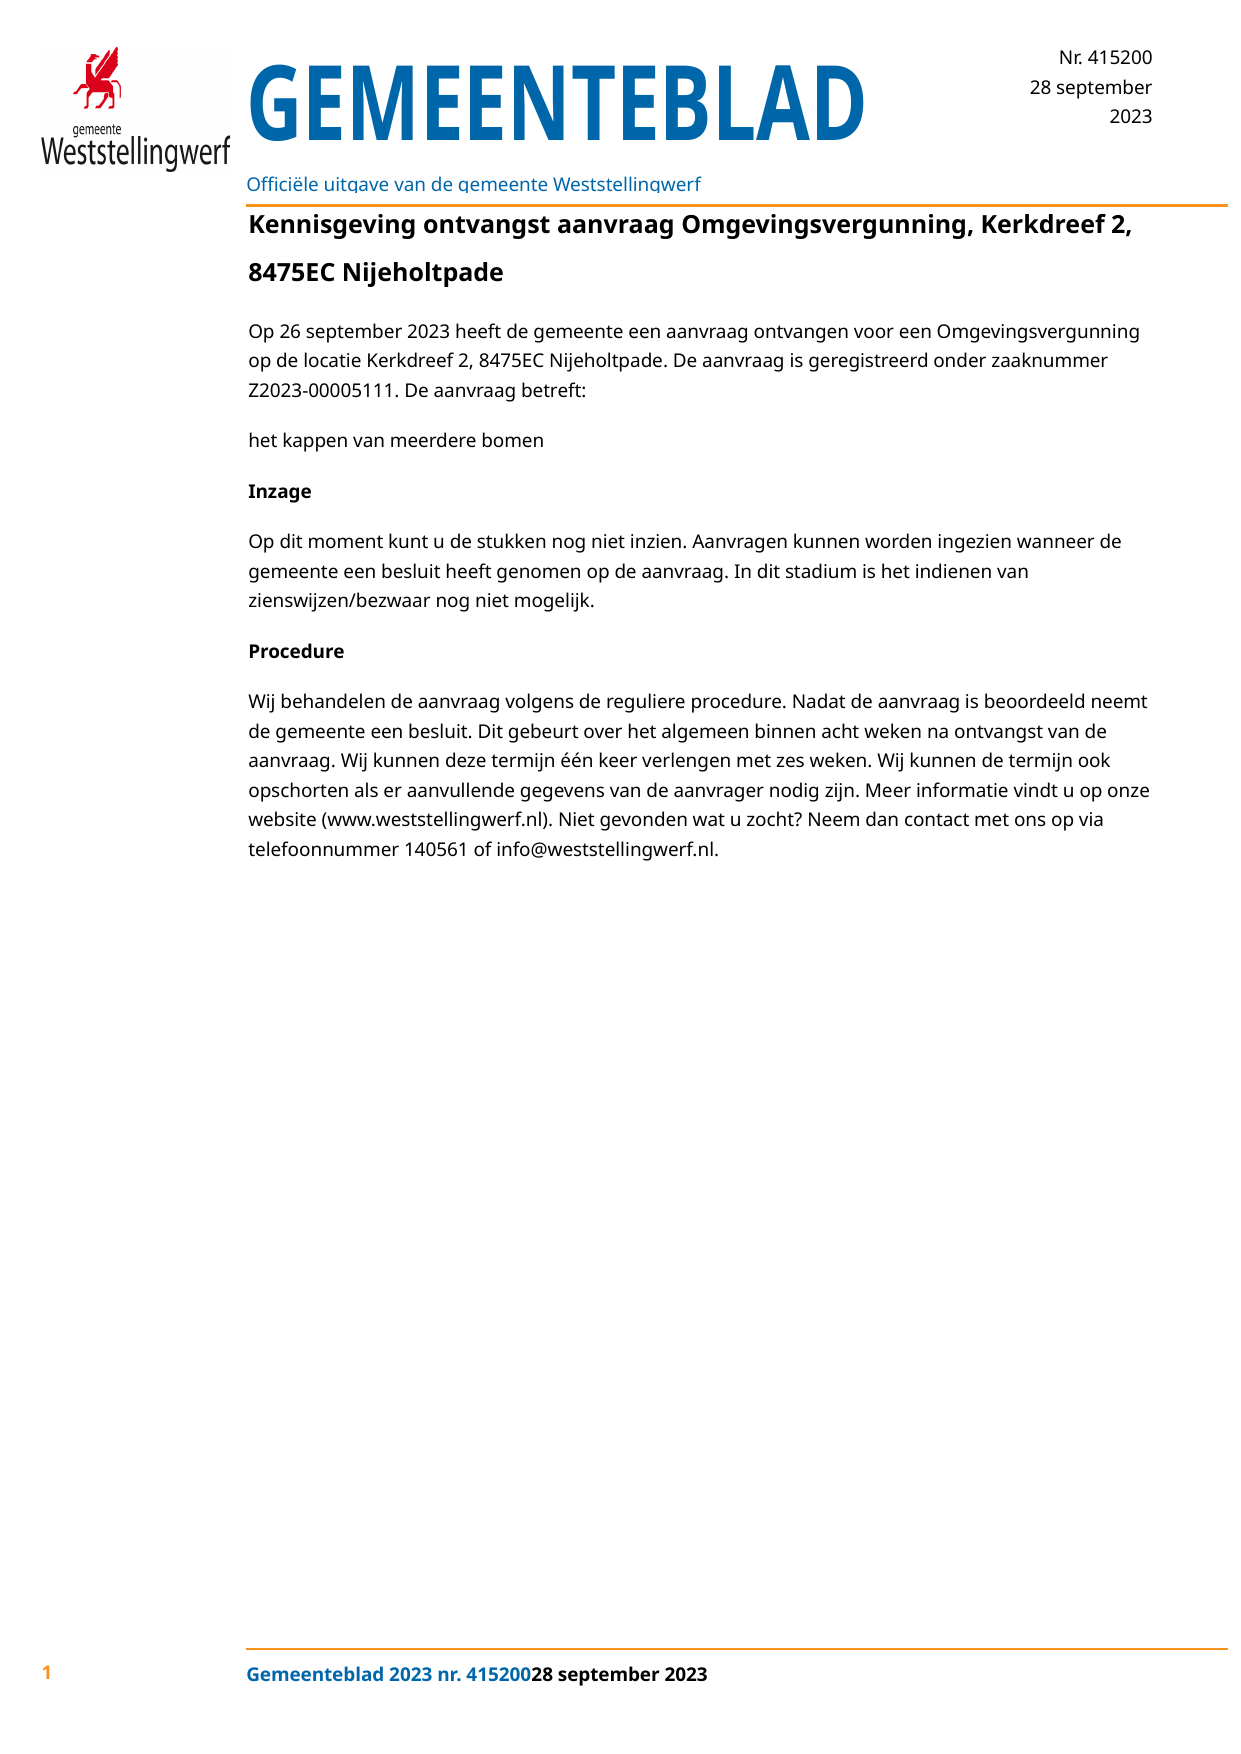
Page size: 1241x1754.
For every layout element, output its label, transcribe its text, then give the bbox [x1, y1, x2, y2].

text Kennisgeving ontvangst aanvraag Omgevingsvergunning, Kerkdreef 2, 8475EC Nijeholtpade [248, 207, 1152, 288]
text Inzage [248, 478, 1152, 504]
text het kappen van meerdere bomen [248, 427, 1152, 453]
picture [41, 47, 231, 172]
text Procedure [248, 638, 1152, 664]
text Wij behandelen de aanvraag volgens de reguliere procedure. Nadat de aanvraag is beoordeeld neemt de gemeente een besluit. Dit gebeurt over het algemeen binnen acht weken na ontvangst van de aanvraag. Wij kunnen deze termijn één keer verlengen met zes weken. Wij kunnen de termijn ook opschorten als er aanvullende gegevens van de aanvrager nodig zijn. Meer informatie vindt u op onze website (www.weststellingwerf.nl). Niet gevonden wat u zocht? Neem dan contact met ons op via telefoonnummer 140561 of info@weststellingwerf.nl. [248, 688, 1152, 862]
text Op 26 september 2023 heeft de gemeente een aanvraag ontvangen voor een Omgevingsvergunning op de locatie Kerkdreef 2, 8475EC Nijeholtpade. De aanvraag is geregistreerd onder zaaknummer Z2023-00005111. De aanvraag betreft: [248, 318, 1152, 403]
text Op dit moment kunt u de stukken nog niet inzien. Aanvragen kunnen worden ingezien wanneer de gemeente een besluit heeft genomen op de aanvraag. In dit stadium is het indienen van zienswijzen/bezwaar nog niet mogelijk. [248, 528, 1152, 613]
